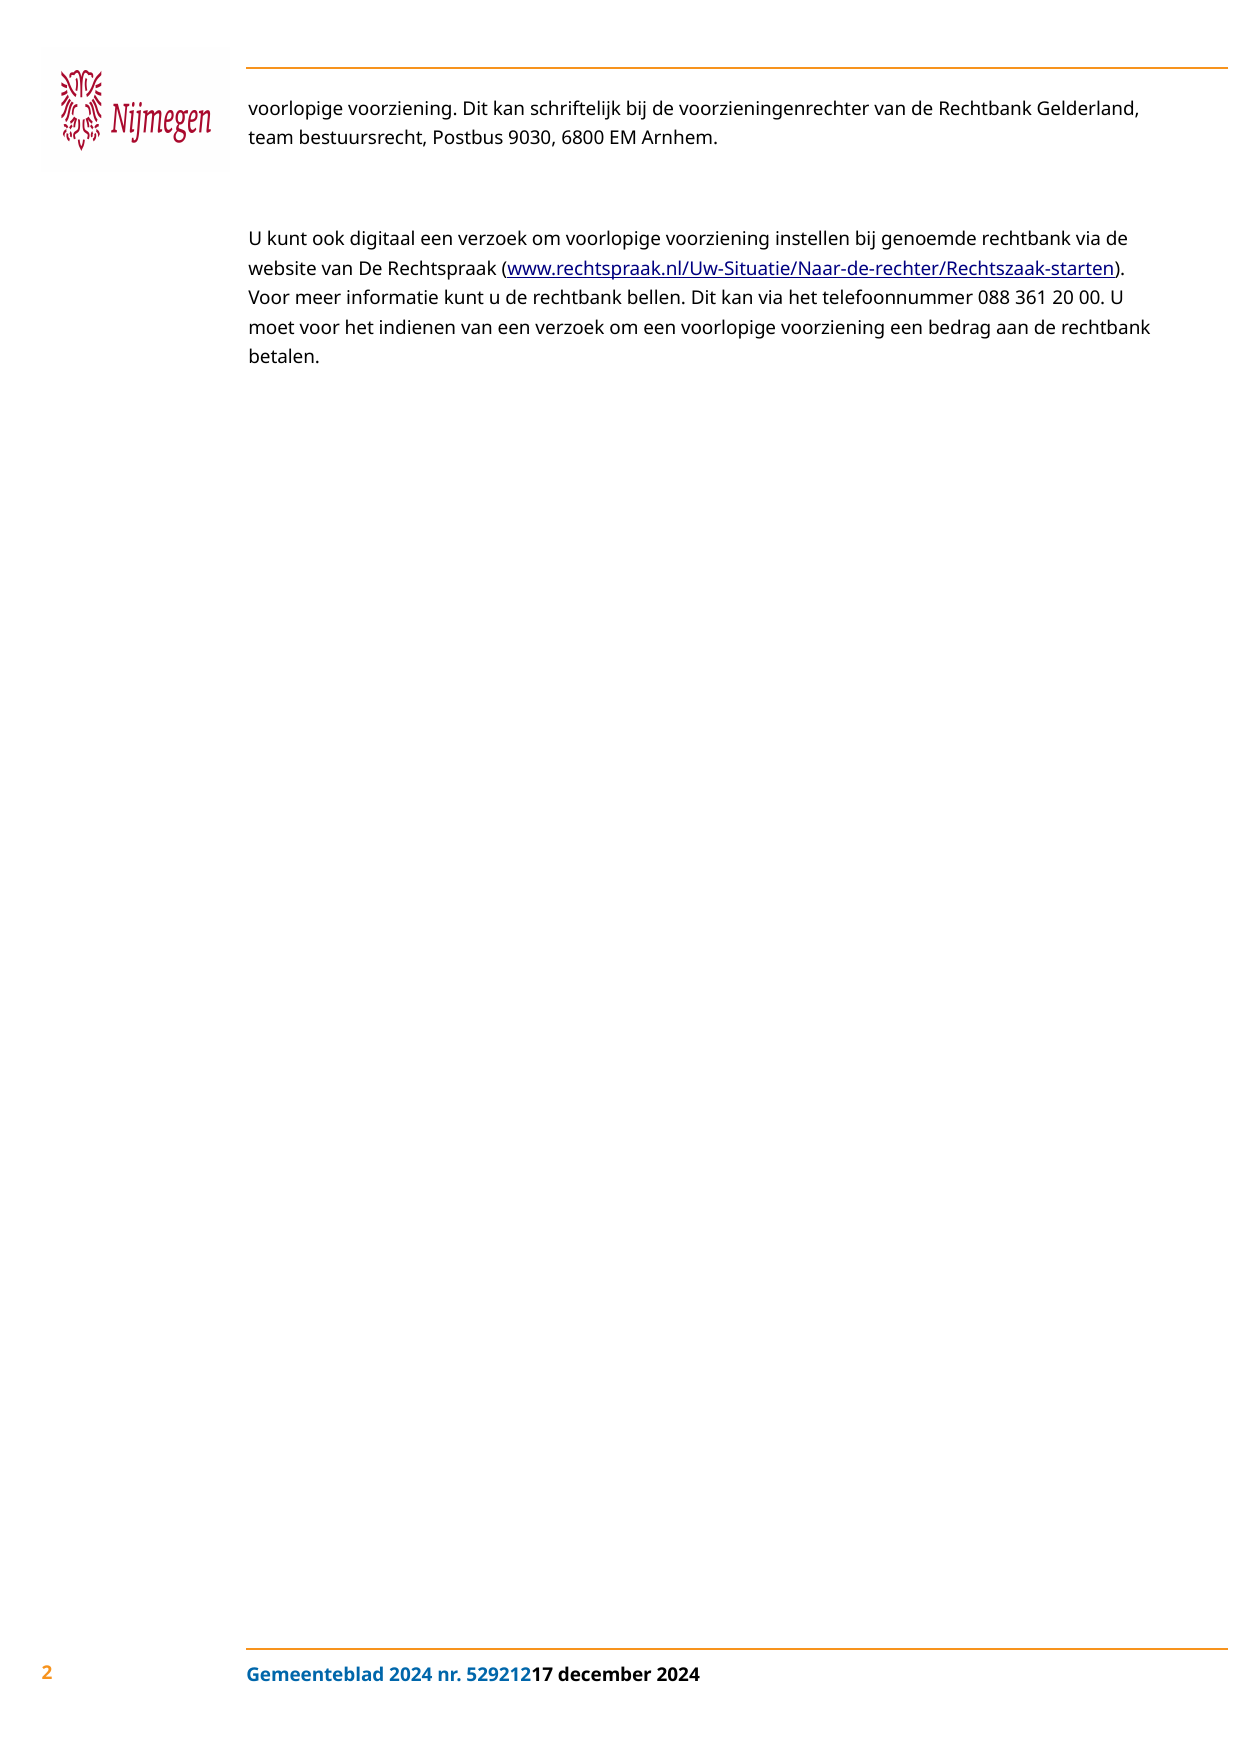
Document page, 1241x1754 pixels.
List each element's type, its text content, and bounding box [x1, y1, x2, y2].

picture [41, 47, 231, 172]
text voorlopige voorziening. Dit kan schriftelijk bij de voorzieningenrechter van de Rechtbank Gelderland, team bestuursrecht, Postbus 9030, 6800 EM Arnhem. [248, 95, 1152, 150]
text U kunt ook digitaal een verzoek om voorlopige voorziening instellen bij genoemde rechtbank via de website van De Rechtspraak (www.rechtspraak.nl/Uw-Situatie/Naar-de-rechter/Rechtszaak-starten). Voor meer informatie kunt u de rechtbank bellen. Dit kan via het telefoonnummer 088 361 20 00. U moet voor het indienen van een verzoek om een voorlopige voorziening een bedrag aan de rechtbank betalen. [248, 225, 1152, 369]
